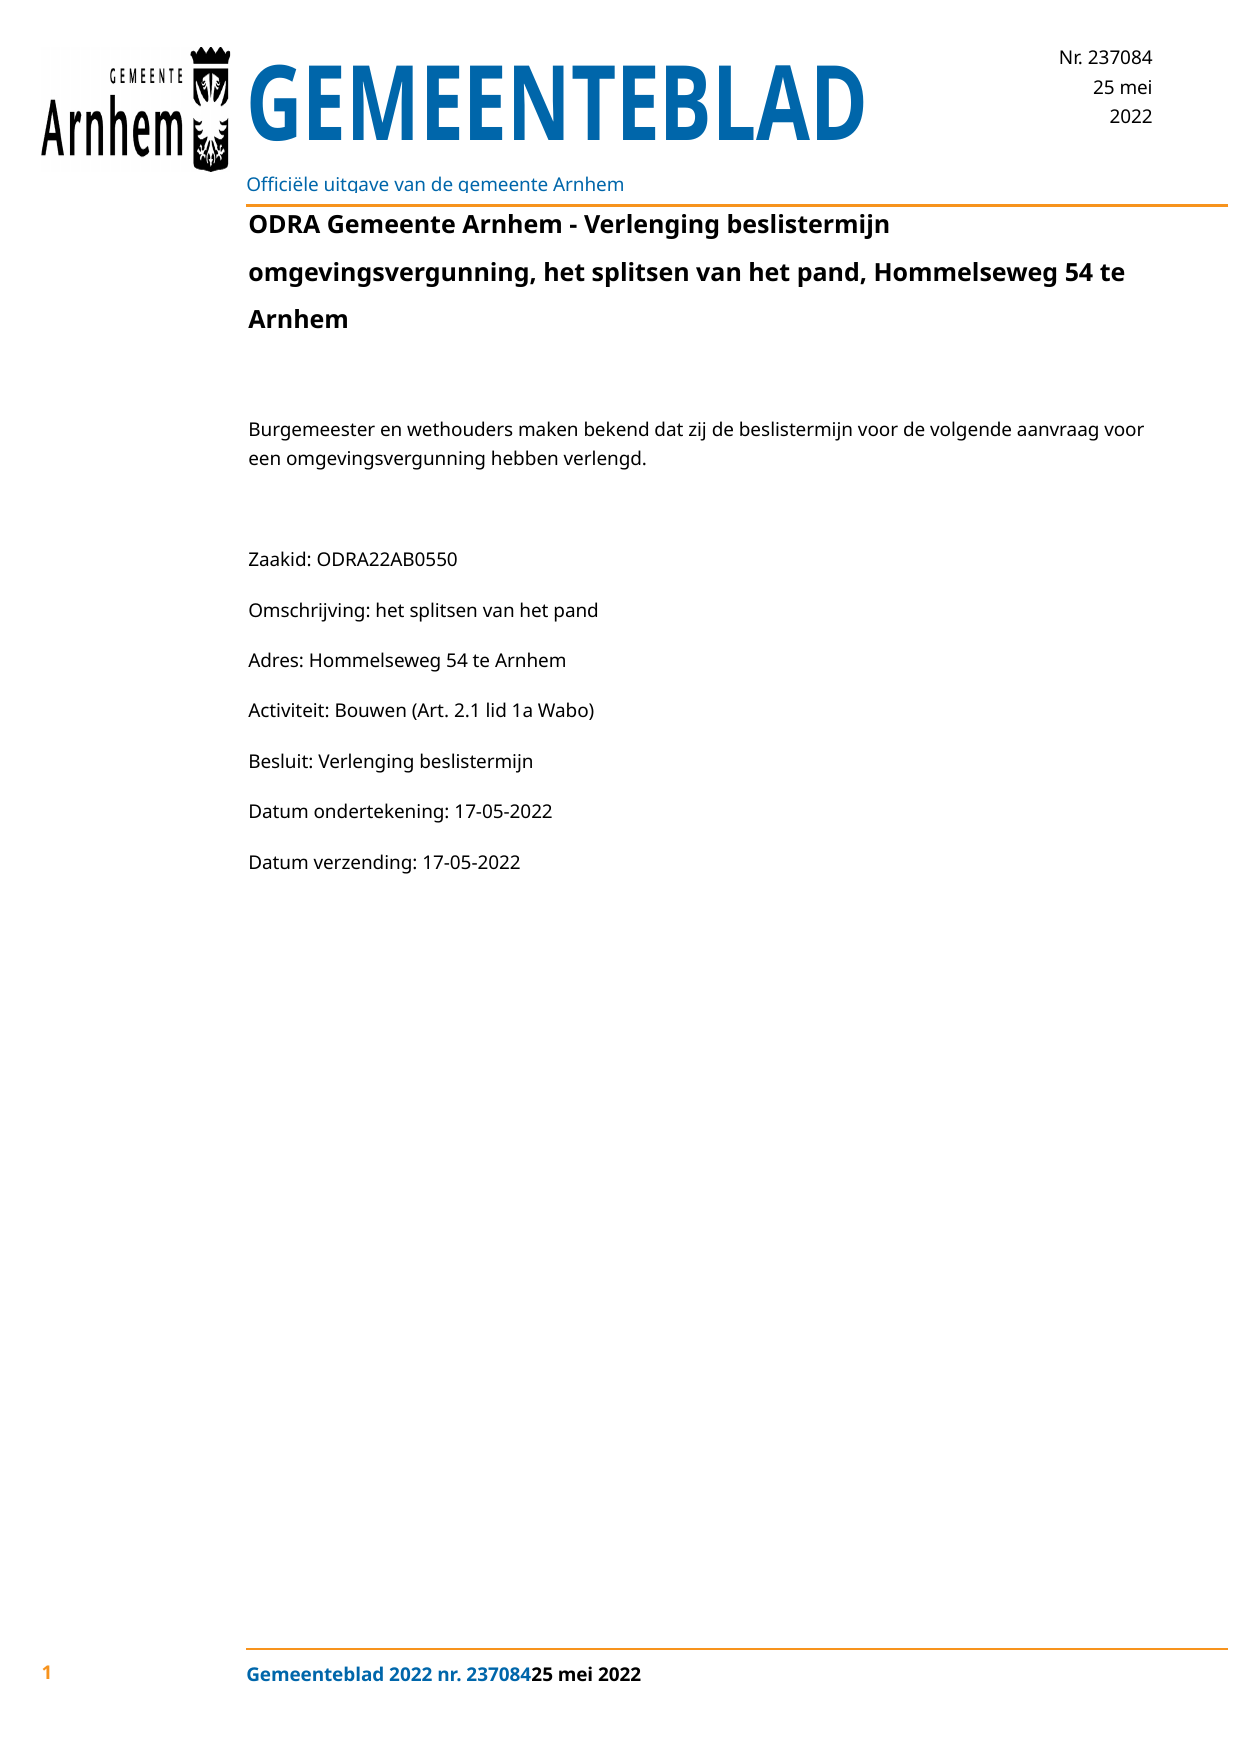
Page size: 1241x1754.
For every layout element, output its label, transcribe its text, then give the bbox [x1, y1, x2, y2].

text Datum ondertekening: 17-05-2022 [248, 798, 1152, 824]
text Burgemeester en wethouders maken bekend dat zij de beslistermijn voor de volgende aanvraag voor een omgevingsvergunning hebben verlengd. [248, 416, 1152, 471]
text Activiteit: Bouwen (Art. 2.1 lid 1a Wabo) [248, 698, 1152, 723]
text Zaakid: ODRA22AB0550 [248, 546, 1152, 572]
picture [41, 47, 231, 172]
text Omschrijving: het splitsen van het pand [248, 597, 1152, 622]
text Besluit: Verlenging beslistermijn [248, 748, 1152, 774]
text Adres: Hommelseweg 54 te Arnhem [248, 647, 1152, 673]
text Datum verzending: 17-05-2022 [248, 849, 1152, 874]
text ODRA Gemeente Arnhem - Verlenging beslistermijn omgevingsvergunning, het splitsen van het pand, Hommelseweg 54 te Arnhem [248, 207, 1152, 336]
